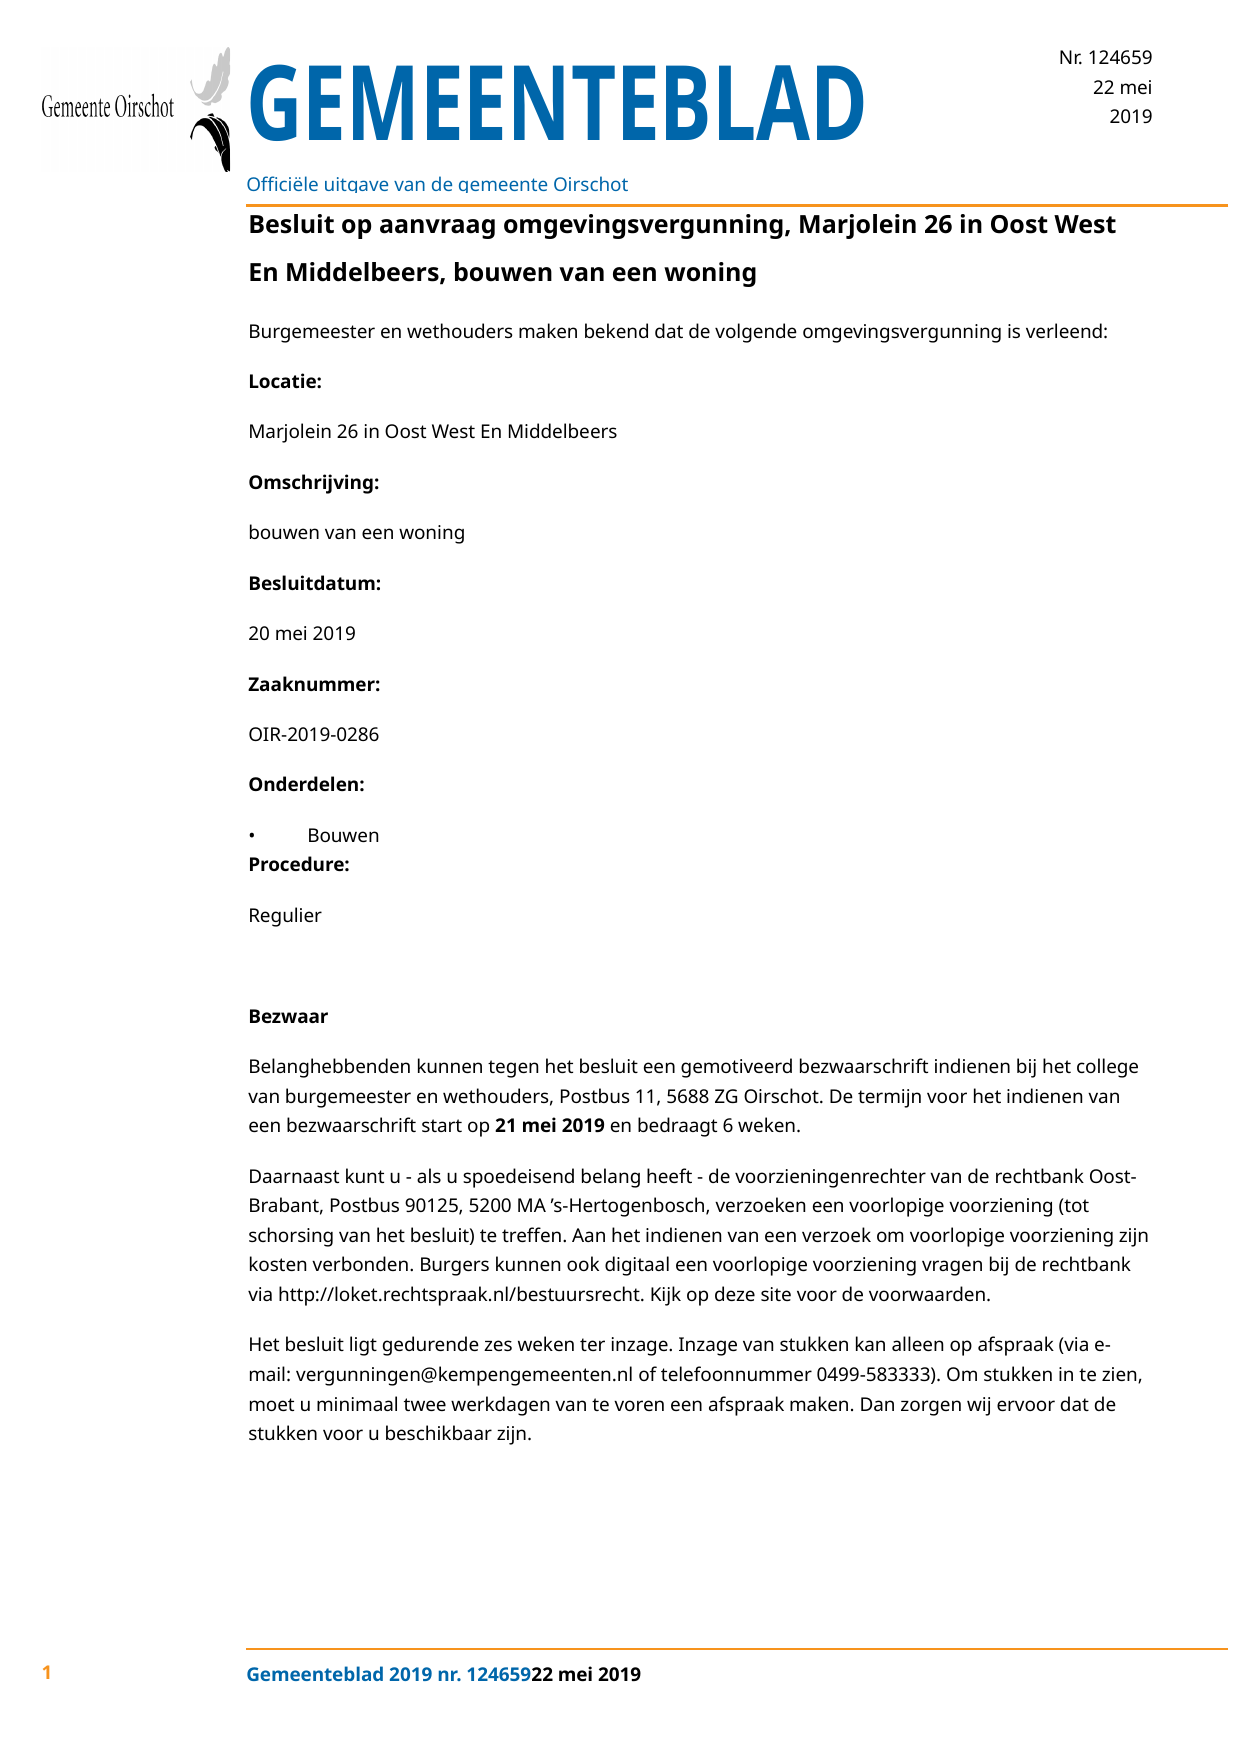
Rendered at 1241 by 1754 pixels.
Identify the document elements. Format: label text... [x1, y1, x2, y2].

text Bezwaar [248, 1003, 1152, 1029]
list Bouwen [248, 822, 1152, 848]
text Locatie: [248, 368, 1152, 394]
text OIR-2019-0286 [248, 721, 1152, 747]
text Daarnaast kunt u - als u spoedeisend belang heeft - de voorzieningenrechter van de rechtbank Oost-Brabant, Postbus 90125, 5200 MA ’s-Hertogenbosch, verzoeken een voorlopige voorziening (tot schorsing van het besluit) te treffen. Aan het indienen van een verzoek om voorlopige voorziening zijn kosten verbonden. Burgers kunnen ook digitaal een voorlopige voorziening vragen bij de rechtbank via http://loket.rechtspraak.nl/bestuursrecht. Kijk op deze site voor de voorwaarden. [248, 1163, 1152, 1307]
text Besluitdatum: [248, 570, 1152, 596]
picture [41, 47, 231, 172]
text Procedure: [248, 852, 1152, 877]
text bouwen van een woning [248, 519, 1152, 545]
text Het besluit ligt gedurende zes weken ter inzage. Inzage van stukken kan alleen op afspraak (via e-mail: vergunningen@kempengemeenten.nl of telefoonnummer 0499-583333). Om stukken in te zien, moet u minimaal twee werkdagen van te voren een afspraak maken. Dan zorgen wij ervoor dat de stukken voor u beschikbaar zijn. [248, 1332, 1152, 1446]
text 20 mei 2019 [248, 620, 1152, 646]
text Regulier [248, 902, 1152, 928]
text Onderdelen: [248, 772, 1152, 797]
text Belanghebbenden kunnen tegen het besluit een gemotiveerd bezwaarschrift indienen bij het college van burgemeester en wethouders, Postbus 11, 5688 ZG Oirschot. De termijn voor het indienen van een bezwaarschrift start op 21 mei 2019 en bedraagt 6 weken. [248, 1053, 1152, 1138]
text Omschrijving: [248, 469, 1152, 495]
text Zaaknummer: [248, 671, 1152, 697]
text Besluit op aanvraag omgevingsvergunning, Marjolein 26 in Oost West En Middelbeers, bouwen van een woning [248, 207, 1152, 288]
text Marjolein 26 in Oost West En Middelbeers [248, 419, 1152, 444]
text Burgemeester en wethouders maken bekend dat de volgende omgevingsvergunning is verleend: [248, 318, 1152, 344]
